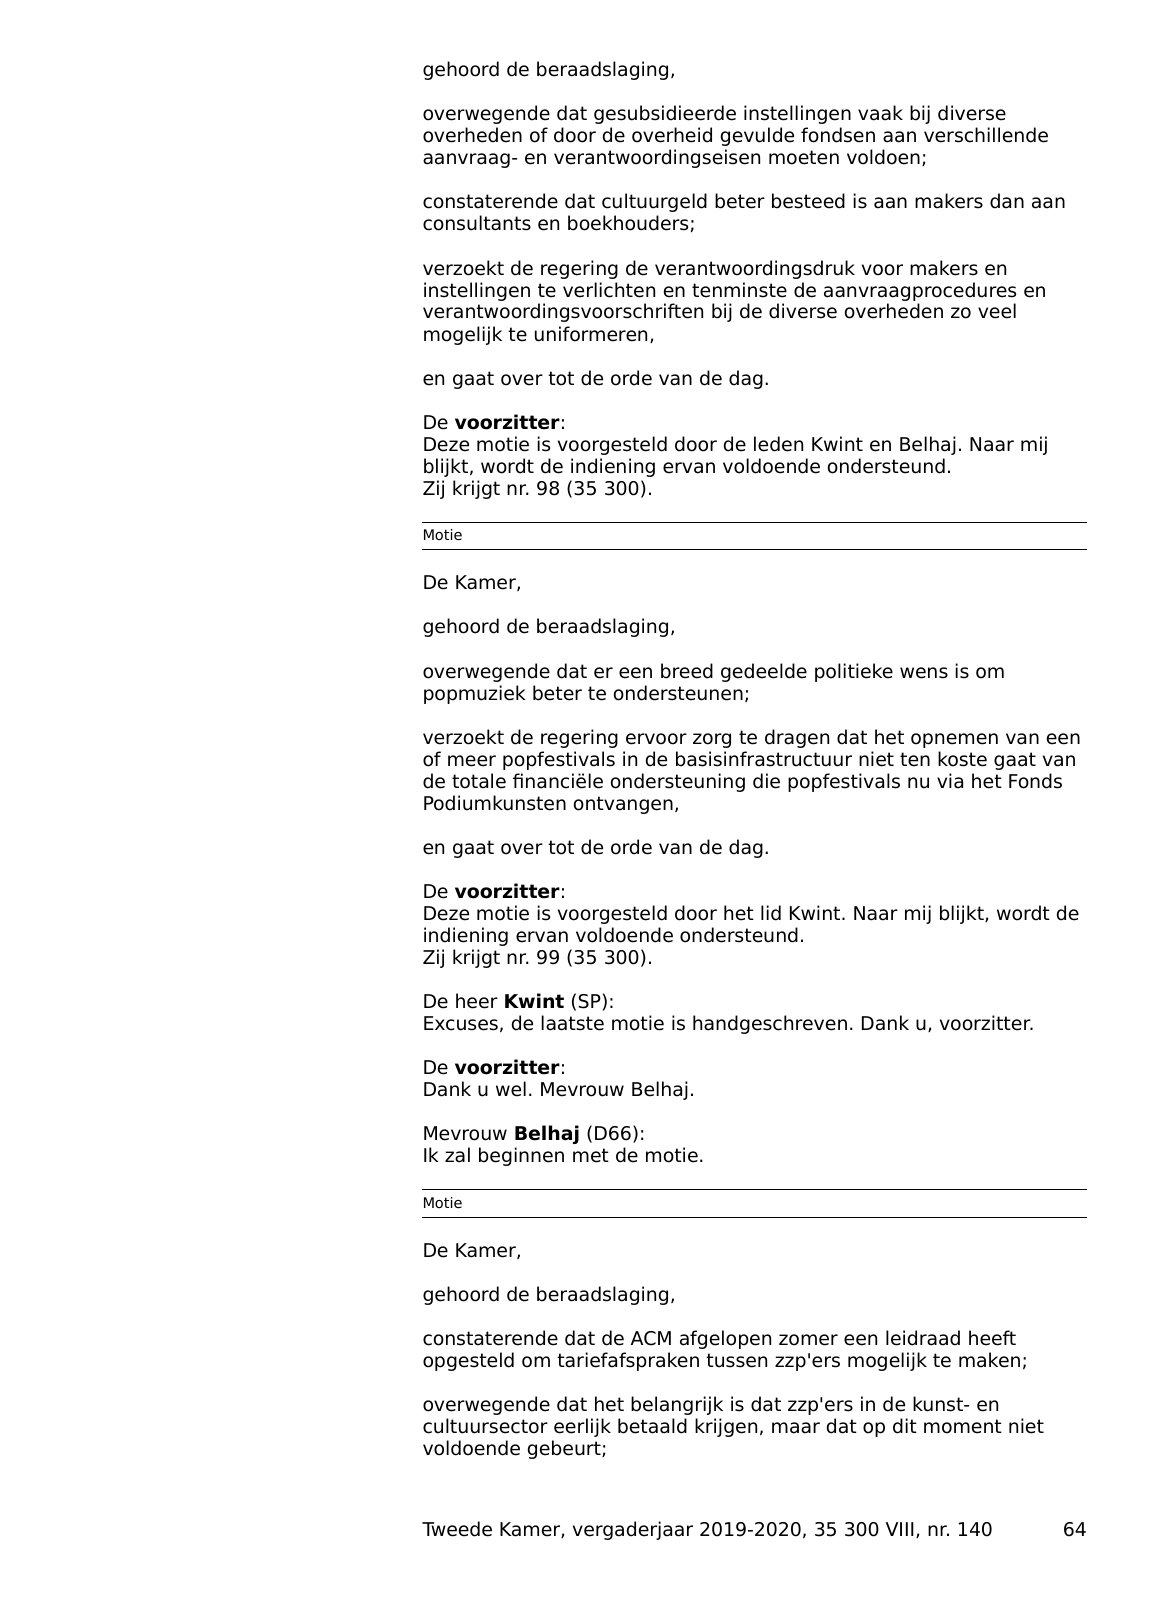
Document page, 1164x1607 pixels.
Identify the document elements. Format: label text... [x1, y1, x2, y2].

text Deze motie is voorgesteld door het lid Kwint. Naar mij blijkt, wordt de indiening ervan voldoende ondersteund. [422, 903, 1087, 947]
text gehoord de beraadslaging, [422, 616, 1087, 638]
text De voorzitter: [422, 1057, 1087, 1079]
text De Kamer, [422, 572, 1087, 594]
text Dank u wel. Mevrouw Belhaj. [422, 1079, 1087, 1101]
text Excuses, de laatste motie is handgeschreven. Dank u, voorzitter. [422, 1013, 1087, 1035]
text De voorzitter: [422, 412, 1087, 434]
text en gaat over tot de orde van de dag. [422, 837, 1087, 859]
text constaterende dat de ACM afgelopen zomer een leidraad heeft opgesteld om tariefafspraken tussen zzp'ers mogelijk te maken; [422, 1328, 1087, 1372]
text en gaat over tot de orde van de dag. [422, 368, 1087, 389]
text overwegende dat gesubsidieerde instellingen vaak bij diverse overheden of door de overheid gevulde fondsen aan verschillende aanvraag- en verantwoordingseisen moeten voldoen; [422, 103, 1087, 169]
text De heer Kwint (SP): [422, 991, 1087, 1013]
table_header Motie [422, 1190, 1087, 1217]
text verzoekt de regering de verantwoordingsdruk voor makers en instellingen te verlichten en tenminste de aanvraagprocedures en verantwoordingsvoorschriften bij de diverse overheden zo veel mogelijk te uniformeren, [422, 257, 1087, 345]
text verzoekt de regering ervoor zorg te dragen dat het opnemen van een of meer popfestivals in de basisinfrastructuur niet ten koste gaat van de totale financiële ondersteuning die popfestivals nu via het Fonds Podiumkunsten ontvangen, [422, 727, 1087, 814]
text Ik zal beginnen met de motie. [422, 1145, 1087, 1167]
text Deze motie is voorgesteld door de leden Kwint en Belhaj. Naar mij blijkt, wordt de indiening ervan voldoende ondersteund. [422, 434, 1087, 478]
text gehoord de beraadslaging, [422, 1284, 1087, 1306]
text Zij krijgt nr. 99 (35 300). [422, 947, 1087, 969]
table_header Motie [422, 523, 1087, 549]
text constaterende dat cultuurgeld beter besteed is aan makers dan aan consultants en boekhouders; [422, 191, 1087, 235]
text Mevrouw Belhaj (D66): [422, 1123, 1087, 1145]
text De voorzitter: [422, 881, 1087, 903]
text De Kamer, [422, 1240, 1087, 1262]
text gehoord de beraadslaging, [422, 59, 1087, 81]
text Zij krijgt nr. 98 (35 300). [422, 478, 1087, 500]
text overwegende dat er een breed gedeelde politieke wens is om popmuziek beter te ondersteunen; [422, 661, 1087, 704]
text overwegende dat het belangrijk is dat zzp'ers in de kunst- en cultuursector eerlijk betaald krijgen, maar dat op dit moment niet voldoende gebeurt; [422, 1394, 1087, 1460]
